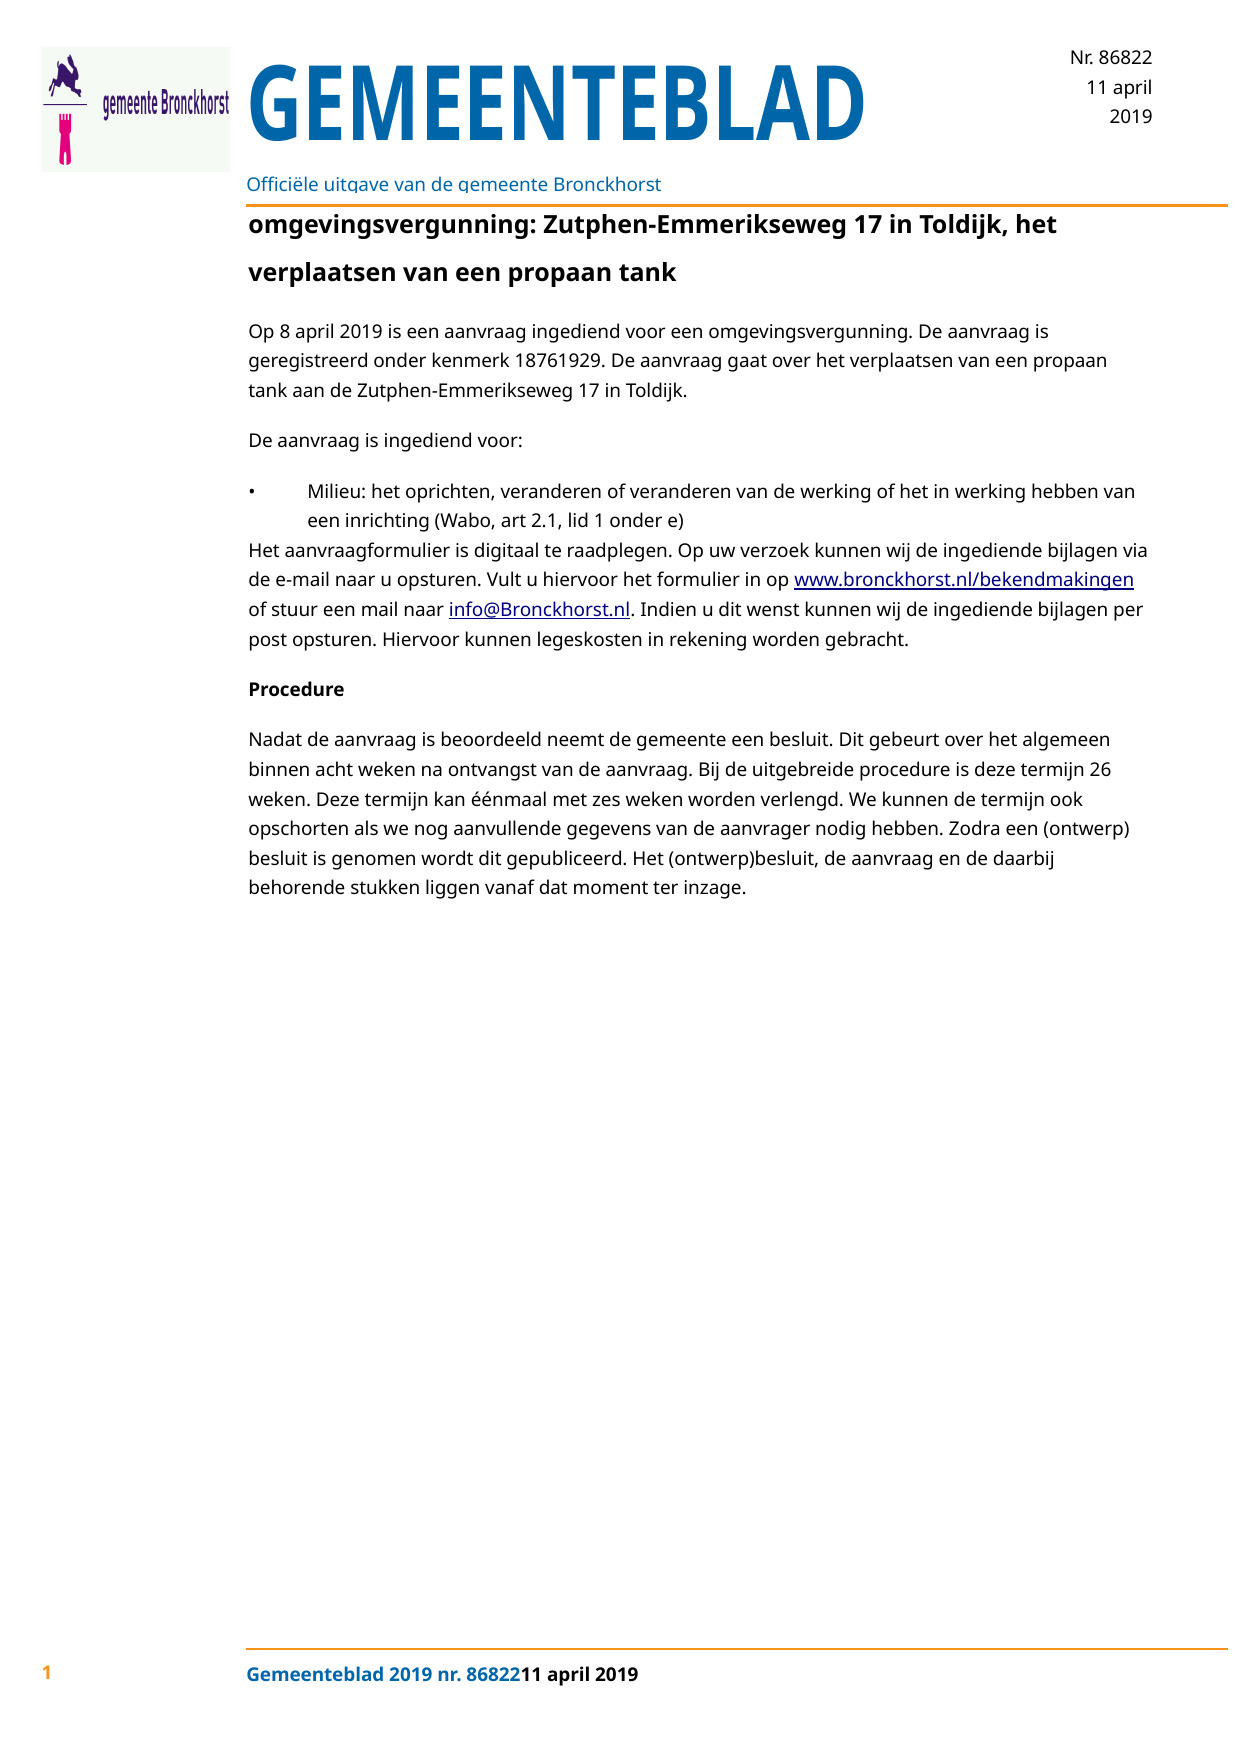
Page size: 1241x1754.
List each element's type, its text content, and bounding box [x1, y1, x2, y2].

list Milieu: het oprichten, veranderen of veranderen van de werking of het in werking hebben van een inrichting (Wabo, art 2.1, lid 1 onder e) [248, 478, 1152, 533]
text Op 8 april 2019 is een aanvraag ingediend voor een omgevingsvergunning. De aanvraag is geregistreerd onder kenmerk 18761929. De aanvraag gaat over het verplaatsen van een propaan tank aan de Zutphen-Emmerikseweg 17 in Toldijk. [248, 318, 1152, 403]
text Het aanvraagformulier is digitaal te raadplegen. Op uw verzoek kunnen wij de ingediende bijlagen via de e-mail naar u opsturen. Vult u hiervoor het formulier in op www.bronckhorst.nl/bekendmakingen of stuur een mail naar info@Bronckhorst.nl. Indien u dit wenst kunnen wij de ingediende bijlagen per post opsturen. Hiervoor kunnen legeskosten in rekening worden gebracht. [248, 537, 1152, 652]
text omgevingsvergunning: Zutphen-Emmerikseweg 17 in Toldijk, het verplaatsen van een propaan tank [248, 207, 1152, 288]
picture [41, 47, 231, 172]
text De aanvraag is ingediend voor: [248, 427, 1152, 453]
text Nadat de aanvraag is beoordeeld neemt de gemeente een besluit. Dit gebeurt over het algemeen binnen acht weken na ontvangst van de aanvraag. Bij de uitgebreide procedure is deze termijn 26 weken. Deze termijn kan éénmaal met zes weken worden verlengd. We kunnen de termijn ook opschorten als we nog aanvullende gegevens van de aanvrager nodig hebben. Zodra een (ontwerp) besluit is genomen wordt dit gepubliceerd. Het (ontwerp)besluit, de aanvraag en de daarbij behorende stukken liggen vanaf dat moment ter inzage. [248, 727, 1152, 900]
text Procedure [248, 676, 1152, 702]
